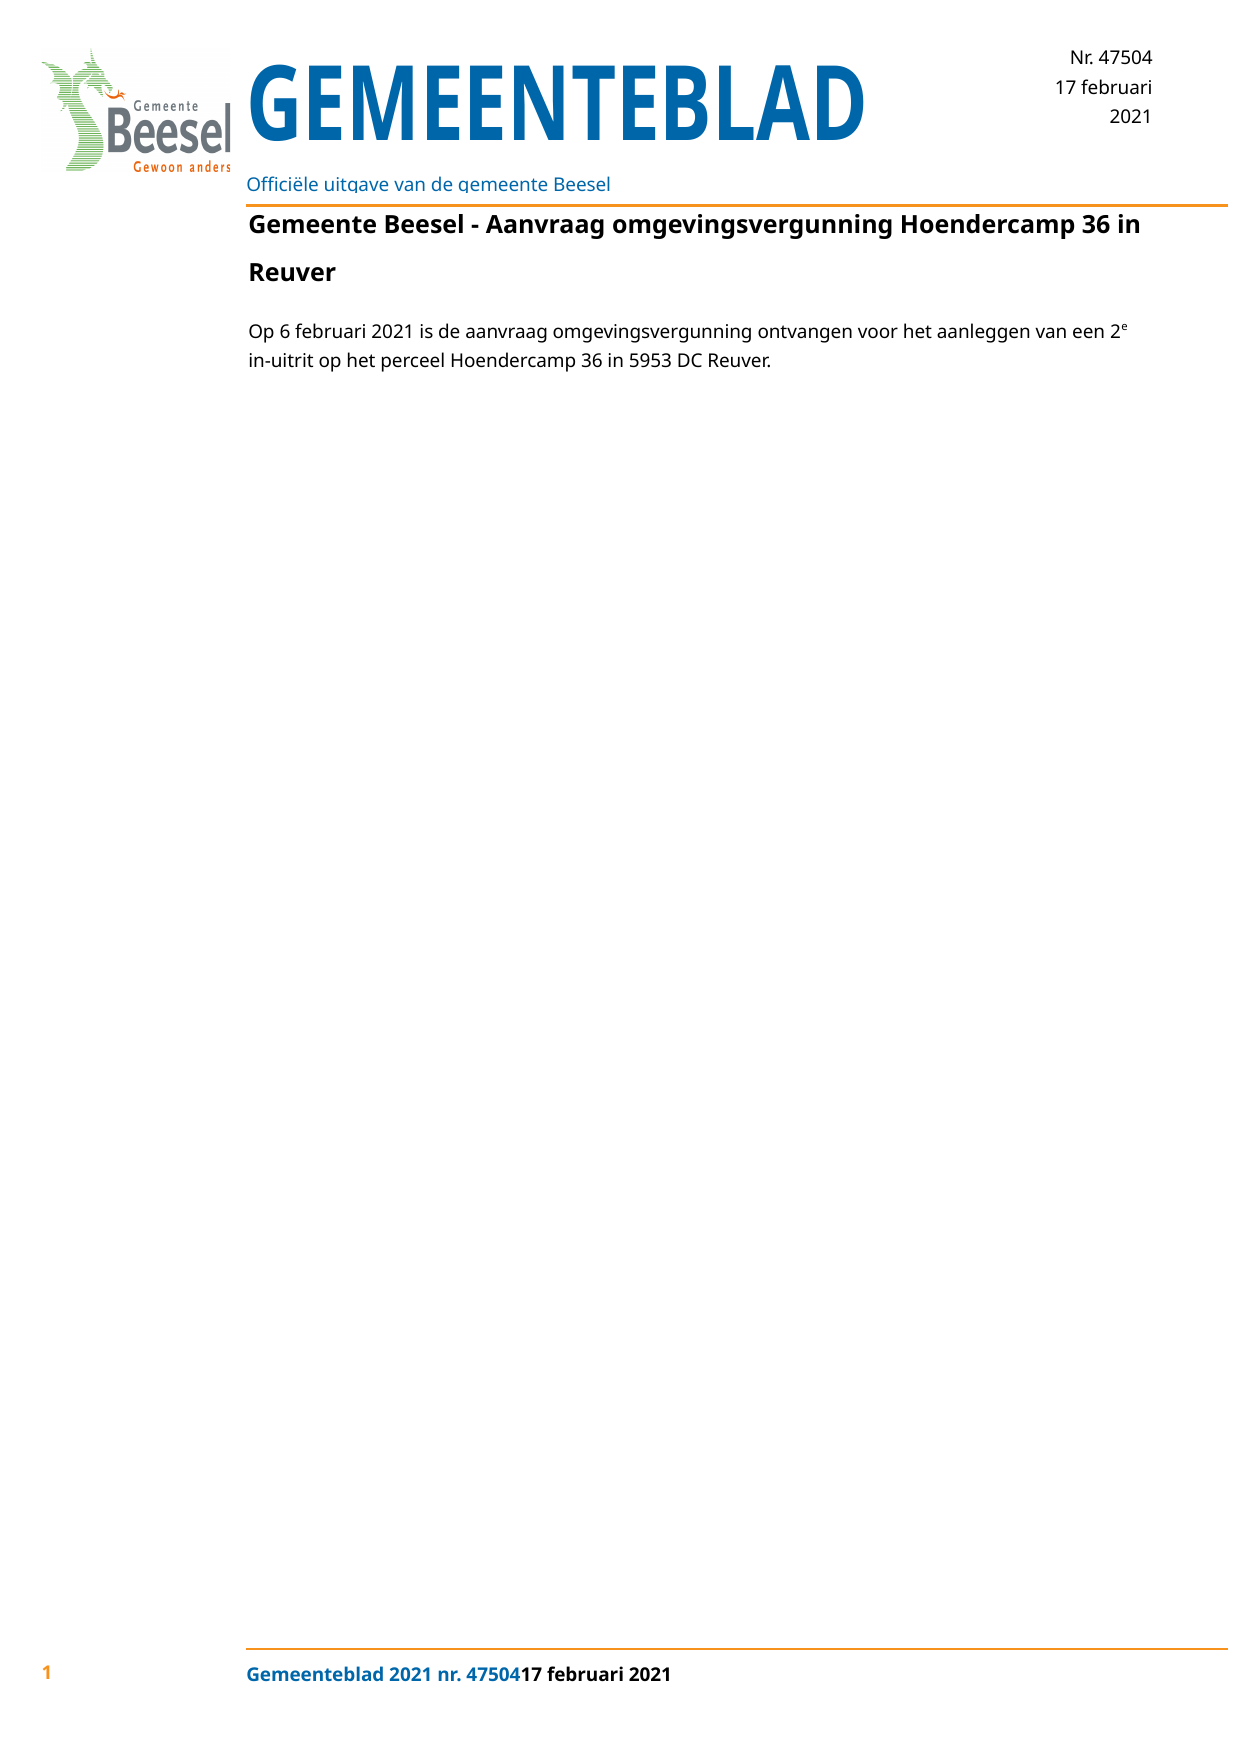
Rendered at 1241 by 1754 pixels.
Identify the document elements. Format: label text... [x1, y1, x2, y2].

text Gemeente Beesel - Aanvraag omgevingsvergunning Hoendercamp 36 in Reuver [248, 207, 1152, 288]
text Op 6 februari 2021 is de aanvraag omgevingsvergunning ontvangen voor het aanleggen van een 2e in-uitrit op het perceel Hoendercamp 36 in 5953 DC Reuver. [248, 318, 1152, 373]
picture [41, 47, 231, 172]
